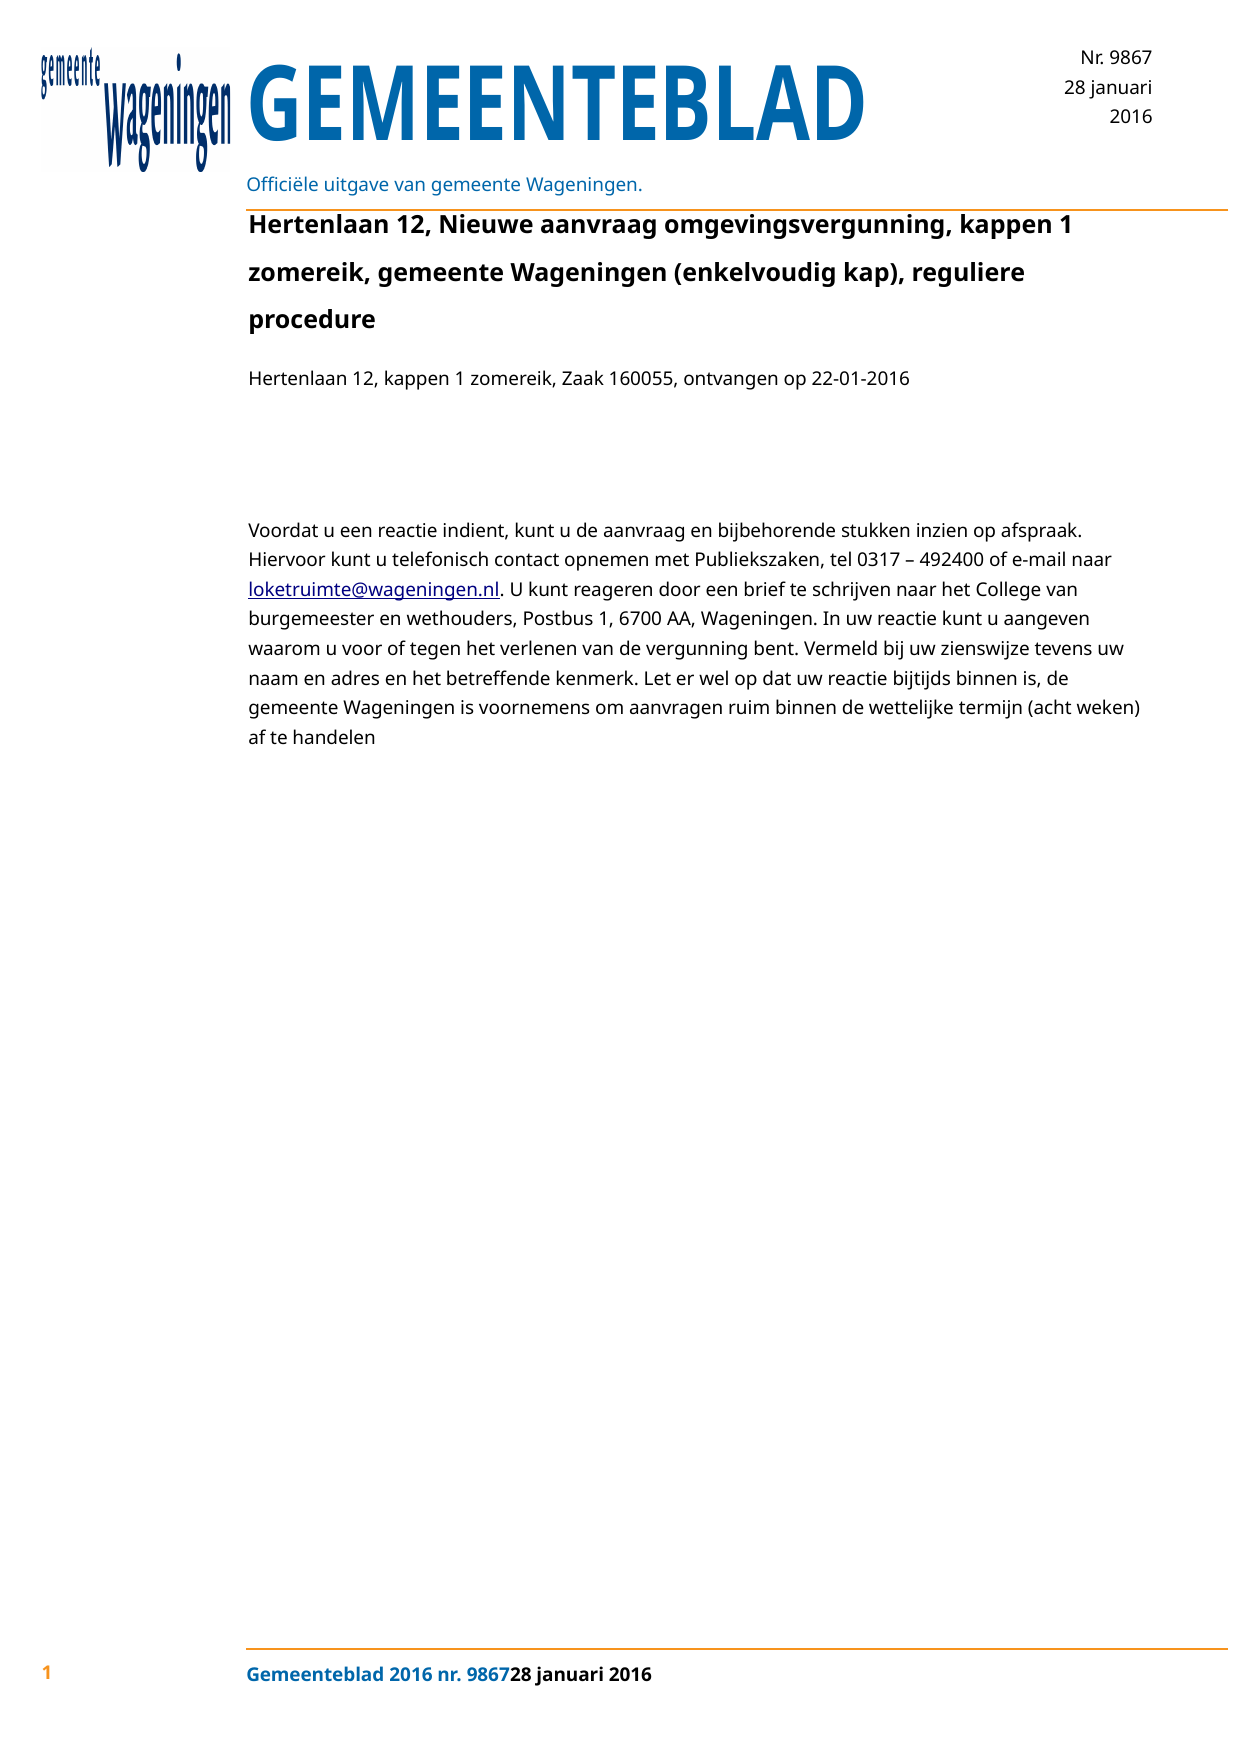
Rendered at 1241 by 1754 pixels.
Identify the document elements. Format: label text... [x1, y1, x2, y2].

text Hertenlaan 12, Nieuwe aanvraag omgevingsvergunning, kappen 1 zomereik, gemeente Wageningen (enkelvoudig kap), reguliere procedure [248, 211, 1152, 336]
text Hertenlaan 12, kappen 1 zomereik, Zaak 160055, ontvangen op 22-01-2016 [248, 366, 1152, 391]
text Voordat u een reactie indient, kunt u de aanvraag en bijbehorende stukken inzien op afspraak. Hiervoor kunt u telefonisch contact opnemen met Publiekszaken, tel 0317 – 492400 of e-mail naar loketruimte@wageningen.nl. U kunt reageren door een brief te schrijven naar het College van burgemeester en wethouders, Postbus 1, 6700 AA, Wageningen. In uw reactie kunt u aangeven waarom u voor of tegen het verlenen van de vergunning bent. Vermeld bij uw zienswijze tevens uw naam en adres en het betreffende kenmerk. Let er wel op dat uw reactie bijtijds binnen is, de gemeente Wageningen is voornemens om aanvragen ruim binnen de wettelijke termijn (acht weken) af te handelen [248, 517, 1152, 749]
picture [41, 47, 231, 172]
